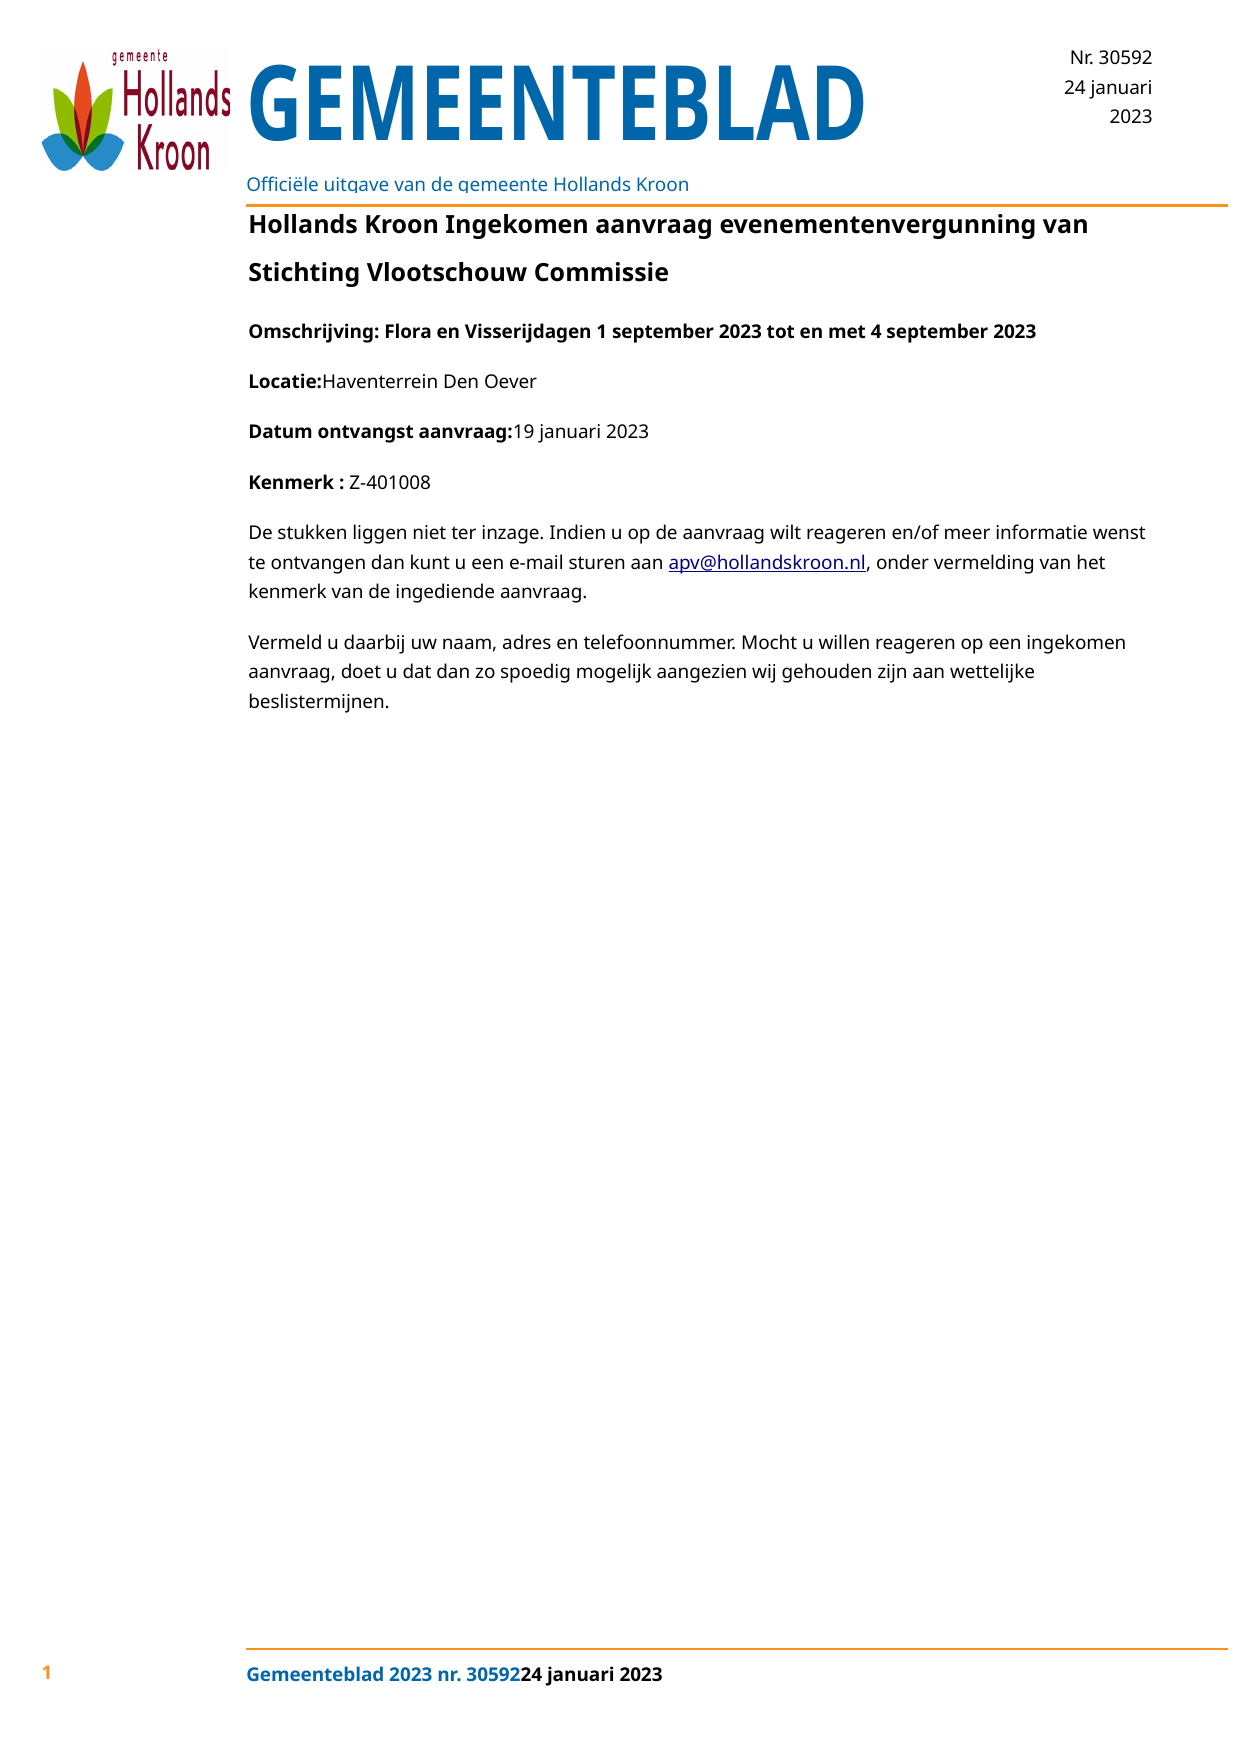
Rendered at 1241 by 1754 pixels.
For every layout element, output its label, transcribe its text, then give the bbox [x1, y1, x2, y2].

text Omschrijving: Flora en Visserijdagen 1 september 2023 tot en met 4 september 2023 [248, 318, 1152, 344]
text Datum ontvangst aanvraag:19 januari 2023 [248, 419, 1152, 444]
text Kenmerk : Z-401008 [248, 469, 1152, 495]
text De stukken liggen niet ter inzage. Indien u op de aanvraag wilt reageren en/of meer informatie wenst te ontvangen dan kunt u een e-mail sturen aan apv@hollandskroon.nl, onder vermelding van het kenmerk van de ingediende aanvraag. [248, 519, 1152, 604]
text Vermeld u daarbij uw naam, adres en telefoonnummer. Mocht u willen reageren op een ingekomen aanvraag, doet u dat dan zo spoedig mogelijk aangezien wij gehouden zijn aan wettelijke beslistermijnen. [248, 629, 1152, 714]
text Locatie:Haventerrein Den Oever [248, 368, 1152, 394]
picture [41, 47, 231, 172]
text Hollands Kroon Ingekomen aanvraag evenementenvergunning van Stichting Vlootschouw Commissie [248, 207, 1152, 288]
